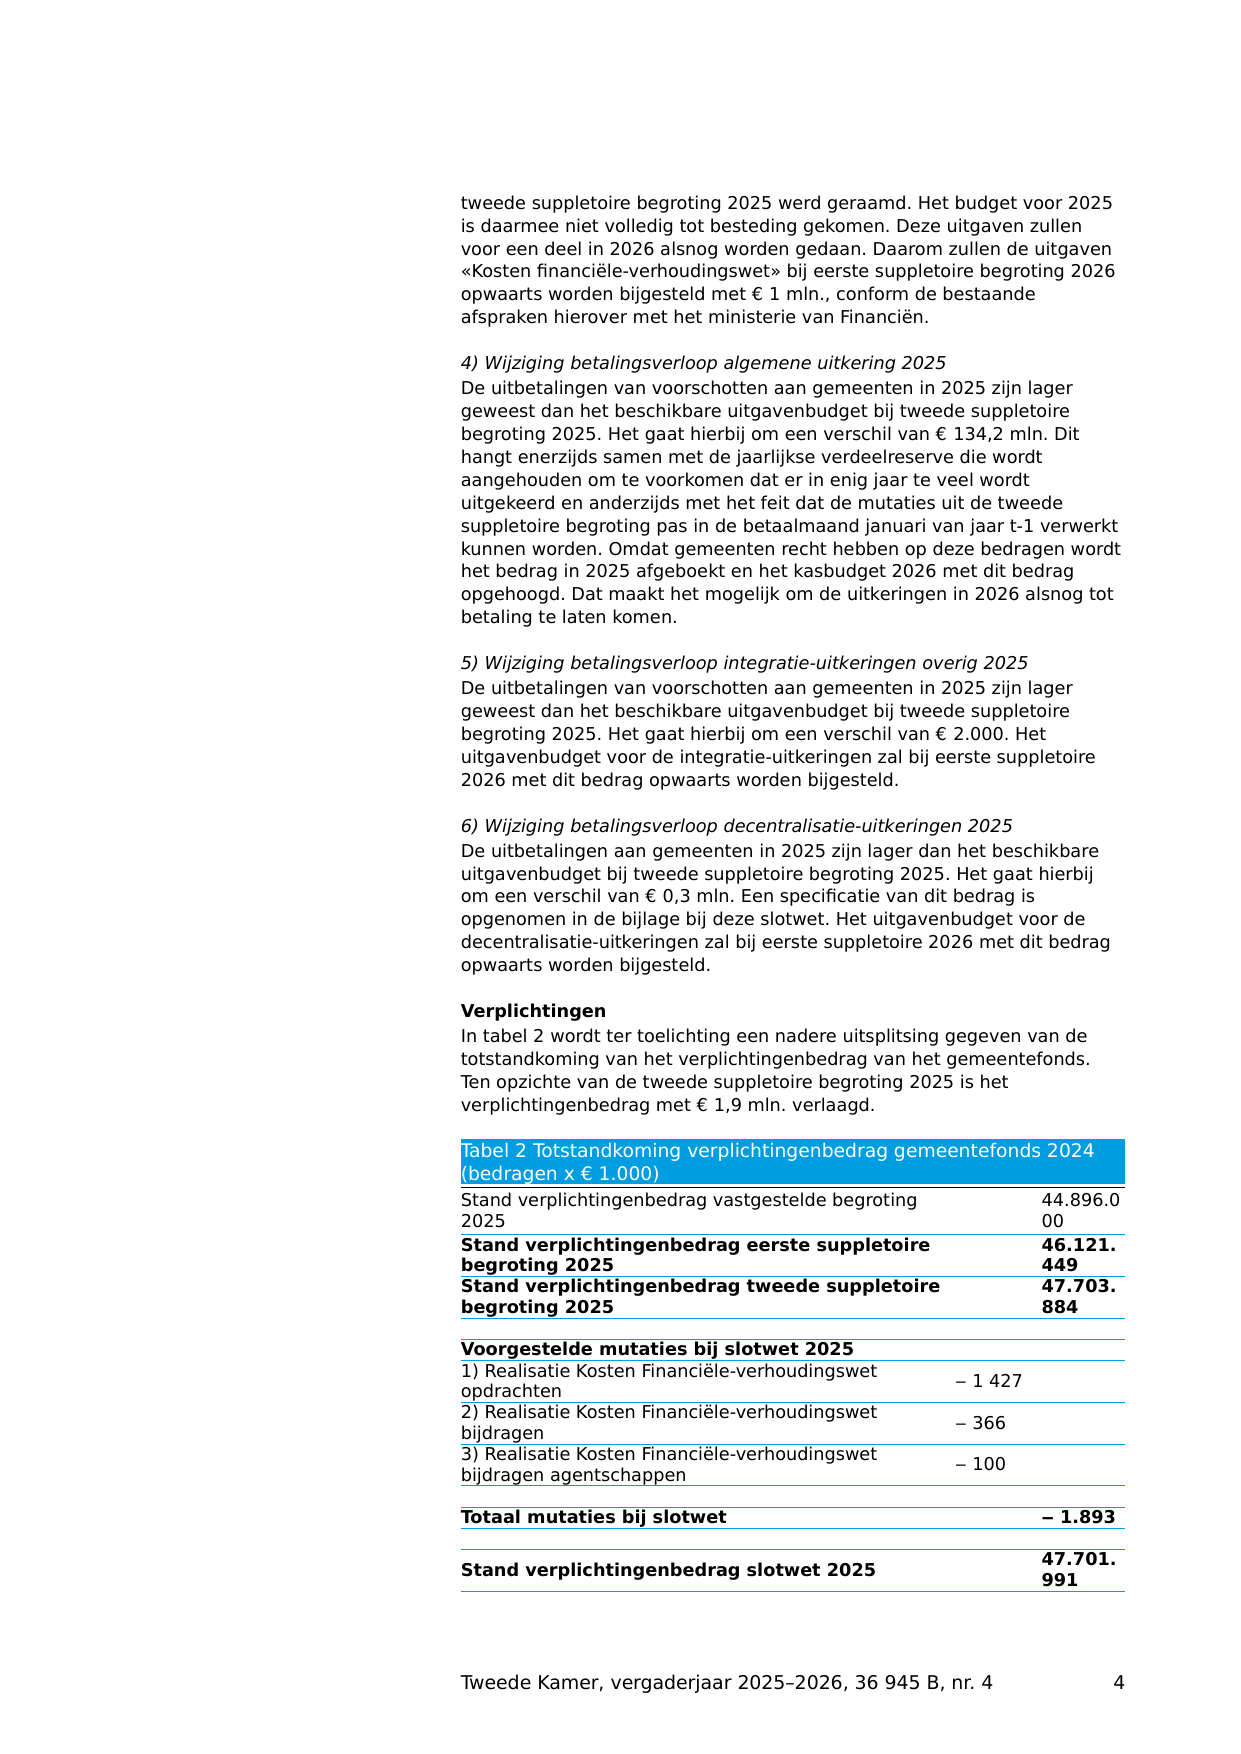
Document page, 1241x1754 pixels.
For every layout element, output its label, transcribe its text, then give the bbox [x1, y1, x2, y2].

text In tabel 2 wordt ter toelichting een nadere uitsplitsing gegeven van de totstandkoming van het verplichtingenbedrag van het gemeentefonds. Ten opzichte van de tweede suppletoire begroting 2025 is het verplichtingenbedrag met € 1,9 mln. verlaagd. [461, 1024, 1125, 1116]
table_cell [1039, 1592, 1125, 1612]
table_cell 44.896.000 [1039, 1188, 1125, 1234]
table_cell [461, 1486, 952, 1506]
text 6) Wijziging betalingsverloop decentralisatie-uitkeringen 2025 [461, 814, 1125, 837]
text Verplichtingen [461, 999, 1125, 1022]
table_cell [952, 1235, 1038, 1276]
table_cell [1039, 1445, 1125, 1485]
table_cell 1) Realisatie Kosten Financiële-verhoudingswet opdrachten [461, 1361, 952, 1402]
table_cell 47.701.991 [1039, 1550, 1125, 1591]
table_cell [461, 1319, 952, 1339]
table_cell [1039, 1486, 1125, 1506]
table_cell [952, 1592, 1038, 1612]
table_cell ‒ 100 [952, 1445, 1038, 1485]
table_cell [952, 1508, 1038, 1528]
text 4) Wijziging betalingsverloop algemene uitkering 2025 [461, 351, 1125, 374]
table_cell ‒ 1.893 [1039, 1508, 1125, 1528]
table_cell [1039, 1361, 1125, 1402]
table_cell Stand verplichtingenbedrag slotwet 2025 [461, 1550, 952, 1591]
table_cell [952, 1486, 1038, 1506]
text 5) Wijziging betalingsverloop integratie-uitkeringen overig 2025 [461, 651, 1125, 674]
table_cell Stand verplichtingenbedrag tweede suppletoire begroting 2025 [461, 1277, 952, 1318]
table_cell [1039, 1319, 1125, 1339]
table_cell ‒ 1 427 [952, 1361, 1038, 1402]
table_cell [1039, 1529, 1125, 1549]
table_cell ‒ 366 [952, 1403, 1038, 1443]
table_cell Stand verplichtingenbedrag vastgestelde begroting 2025 [461, 1188, 952, 1234]
table_cell [1039, 1340, 1125, 1360]
table_cell [952, 1277, 1038, 1318]
table_cell 3) Realisatie Kosten Financiële-verhoudingswet bijdragen agentschappen [461, 1445, 952, 1485]
table_cell [952, 1188, 1038, 1234]
table_cell [952, 1529, 1038, 1549]
table_cell 47.703.884 [1039, 1277, 1125, 1318]
table_cell [461, 1529, 952, 1549]
table_cell [461, 1592, 952, 1612]
text De uitbetalingen van voorschotten aan gemeenten in 2025 zijn lager geweest dan het beschikbare uitgavenbudget bij tweede suppletoire begroting 2025. Het gaat hierbij om een verschil van € 2.000. Het uitgavenbudget voor de integratie-uitkeringen zal bij eerste suppletoire 2026 met dit bedrag opwaarts worden bijgesteld. [461, 676, 1125, 791]
table_cell Totaal mutaties bij slotwet [461, 1508, 952, 1528]
table_cell [1039, 1403, 1125, 1443]
text De uitbetalingen van voorschotten aan gemeenten in 2025 zijn lager geweest dan het beschikbare uitgavenbudget bij tweede suppletoire begroting 2025. Het gaat hierbij om een verschil van € 134,2 mln. Dit hangt enerzijds samen met de jaarlijkse verdeelreserve die wordt aangehouden om te voorkomen dat er in enig jaar te veel wordt uitgekeerd en anderzijds met het feit dat de mutaties uit de tweede suppletoire begroting pas in de betaalmaand januari van jaar t-1 verwerkt kunnen worden. Omdat gemeenten recht hebben op deze bedragen wordt het bedrag in 2025 afgeboekt en het kasbudget 2026 met dit bedrag opgehoogd. Dat maakt het mogelijk om de uitkeringen in 2026 alsnog tot betaling te laten komen. [461, 376, 1125, 628]
table_cell [952, 1340, 1038, 1360]
table_cell Stand verplichtingenbedrag eerste suppletoire begroting 2025 [461, 1235, 952, 1276]
table_cell 2) Realisatie Kosten Financiële-verhoudingswet bijdragen [461, 1403, 952, 1443]
table_cell [952, 1319, 1038, 1339]
text tweede suppletoire begroting 2025 werd geraamd. Het budget voor 2025 is daarmee niet volledig tot besteding gekomen. Deze uitgaven zullen voor een deel in 2026 alsnog worden gedaan. Daarom zullen de uitgaven «Kosten financiële-verhoudingswet» bij eerste suppletoire begroting 2026 opwaarts worden bijgesteld met € 1 mln., conform de bestaande afspraken hierover met het ministerie van Financiën. [461, 191, 1125, 328]
table_cell 46.121.449 [1039, 1235, 1125, 1276]
table_cell [952, 1550, 1038, 1591]
text De uitbetalingen aan gemeenten in 2025 zijn lager dan het beschikbare uitgavenbudget bij tweede suppletoire begroting 2025. Het gaat hierbij om een verschil van € 0,3 mln. Een specificatie van dit bedrag is opgenomen in de bijlage bij deze slotwet. Het uitgavenbudget voor de decentralisatie-uitkeringen zal bij eerste suppletoire 2026 met dit bedrag opwaarts worden bijgesteld. [461, 839, 1125, 976]
table_cell Voorgestelde mutaties bij slotwet 2025 [461, 1340, 952, 1360]
